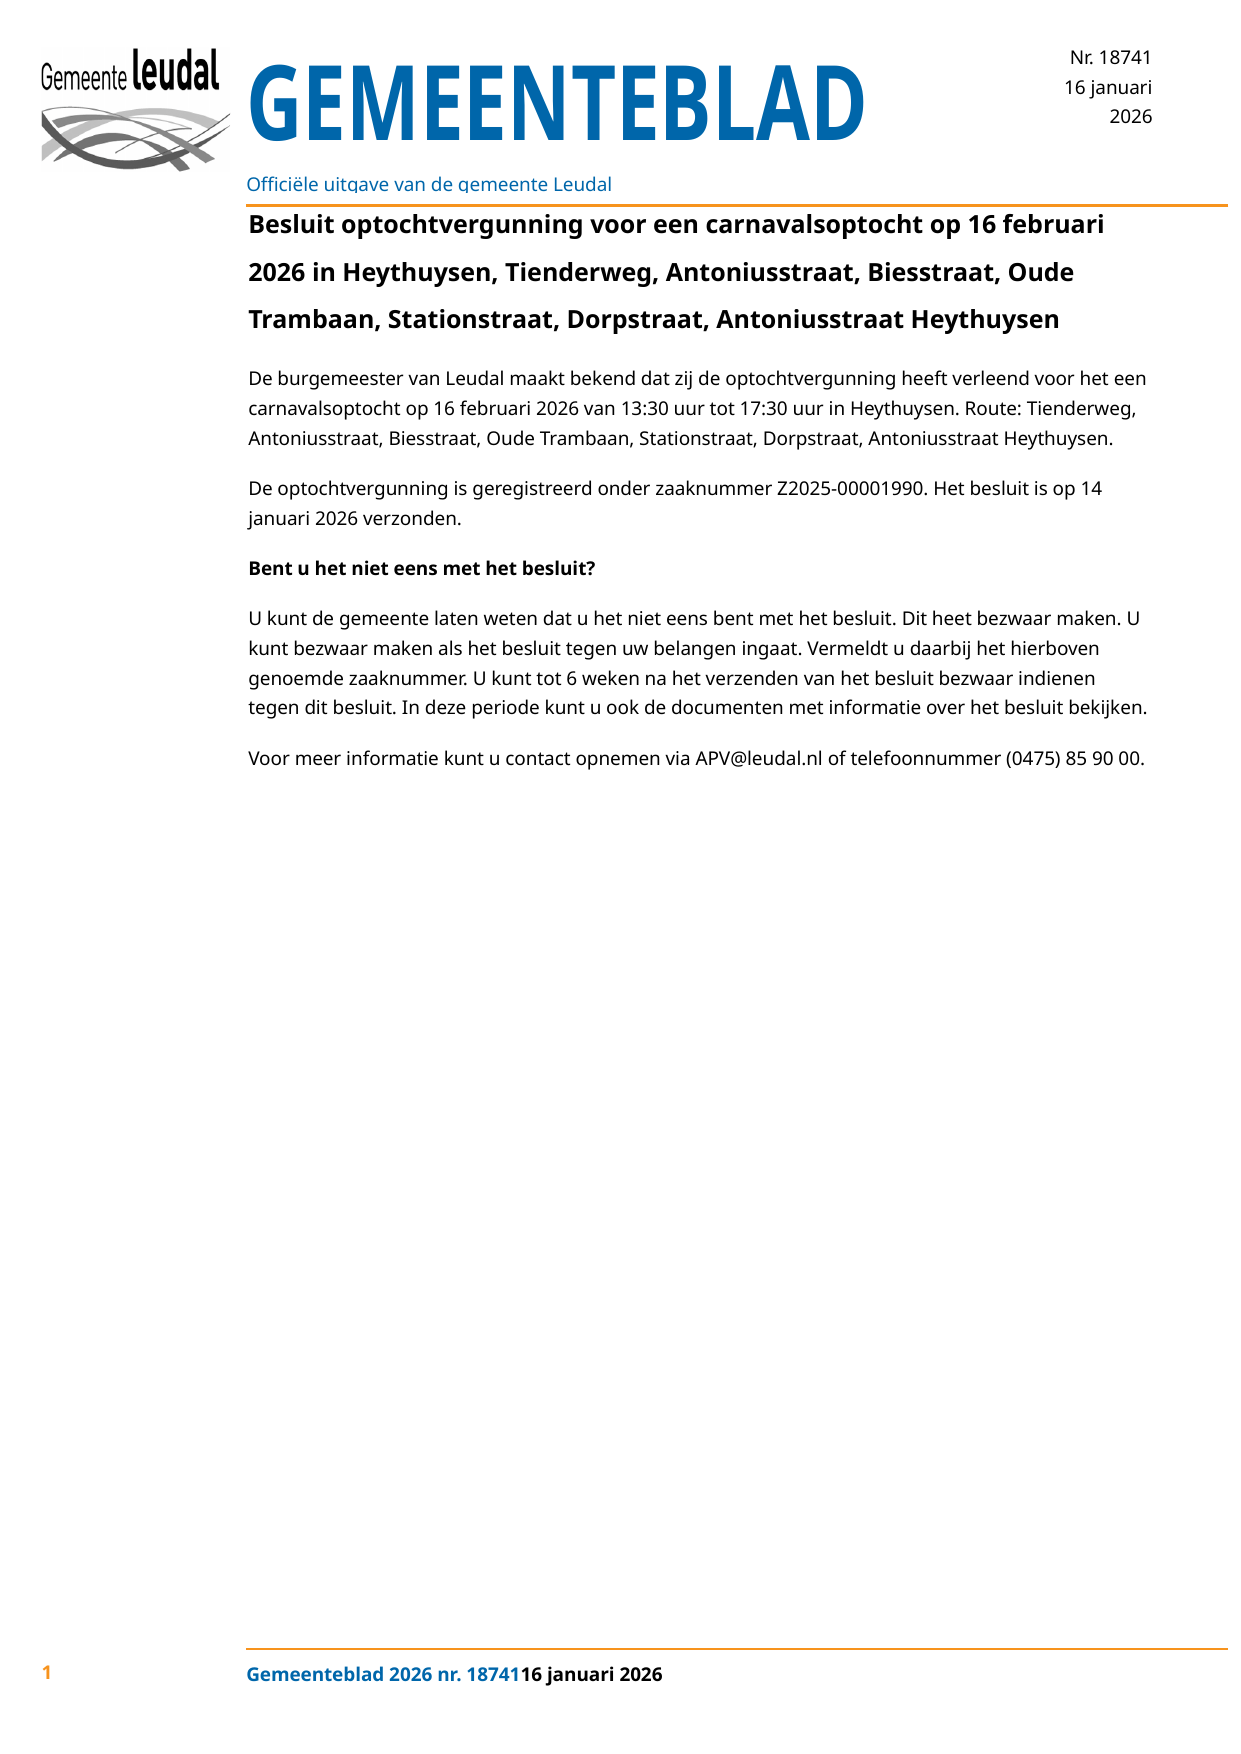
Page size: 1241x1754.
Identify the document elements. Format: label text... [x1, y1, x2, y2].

picture [41, 47, 231, 172]
text Bent u het niet eens met het besluit? [248, 555, 1152, 581]
text De optochtvergunning is geregistreerd onder zaaknummer Z2025-00001990. Het besluit is op 14 januari 2026 verzonden. [248, 475, 1152, 530]
text De burgemeester van Leudal maakt bekend dat zij de optochtvergunning heeft verleend voor het een carnavalsoptocht op 16 februari 2026 van 13:30 uur tot 17:30 uur in Heythuysen. Route: Tienderweg, Antoniusstraat, Biesstraat, Oude Trambaan, Stationstraat, Dorpstraat, Antoniusstraat Heythuysen. [248, 366, 1152, 450]
text U kunt de gemeente laten weten dat u het niet eens bent met het besluit. Dit heet bezwaar maken. U kunt bezwaar maken als het besluit tegen uw belangen ingaat. Vermeldt u daarbij het hierboven genoemde zaaknummer. U kunt tot 6 weken na het verzenden van het besluit bezwaar indienen tegen dit besluit. In deze periode kunt u ook de documenten met informatie over het besluit bekijken. [248, 606, 1152, 720]
text Besluit optochtvergunning voor een carnavalsoptocht op 16 februari 2026 in Heythuysen, Tienderweg, Antoniusstraat, Biesstraat, Oude Trambaan, Stationstraat, Dorpstraat, Antoniusstraat Heythuysen [248, 207, 1152, 336]
text Voor meer informatie kunt u contact opnemen via APV@leudal.nl of telefoonnummer (0475) 85 90 00. [248, 745, 1152, 770]
